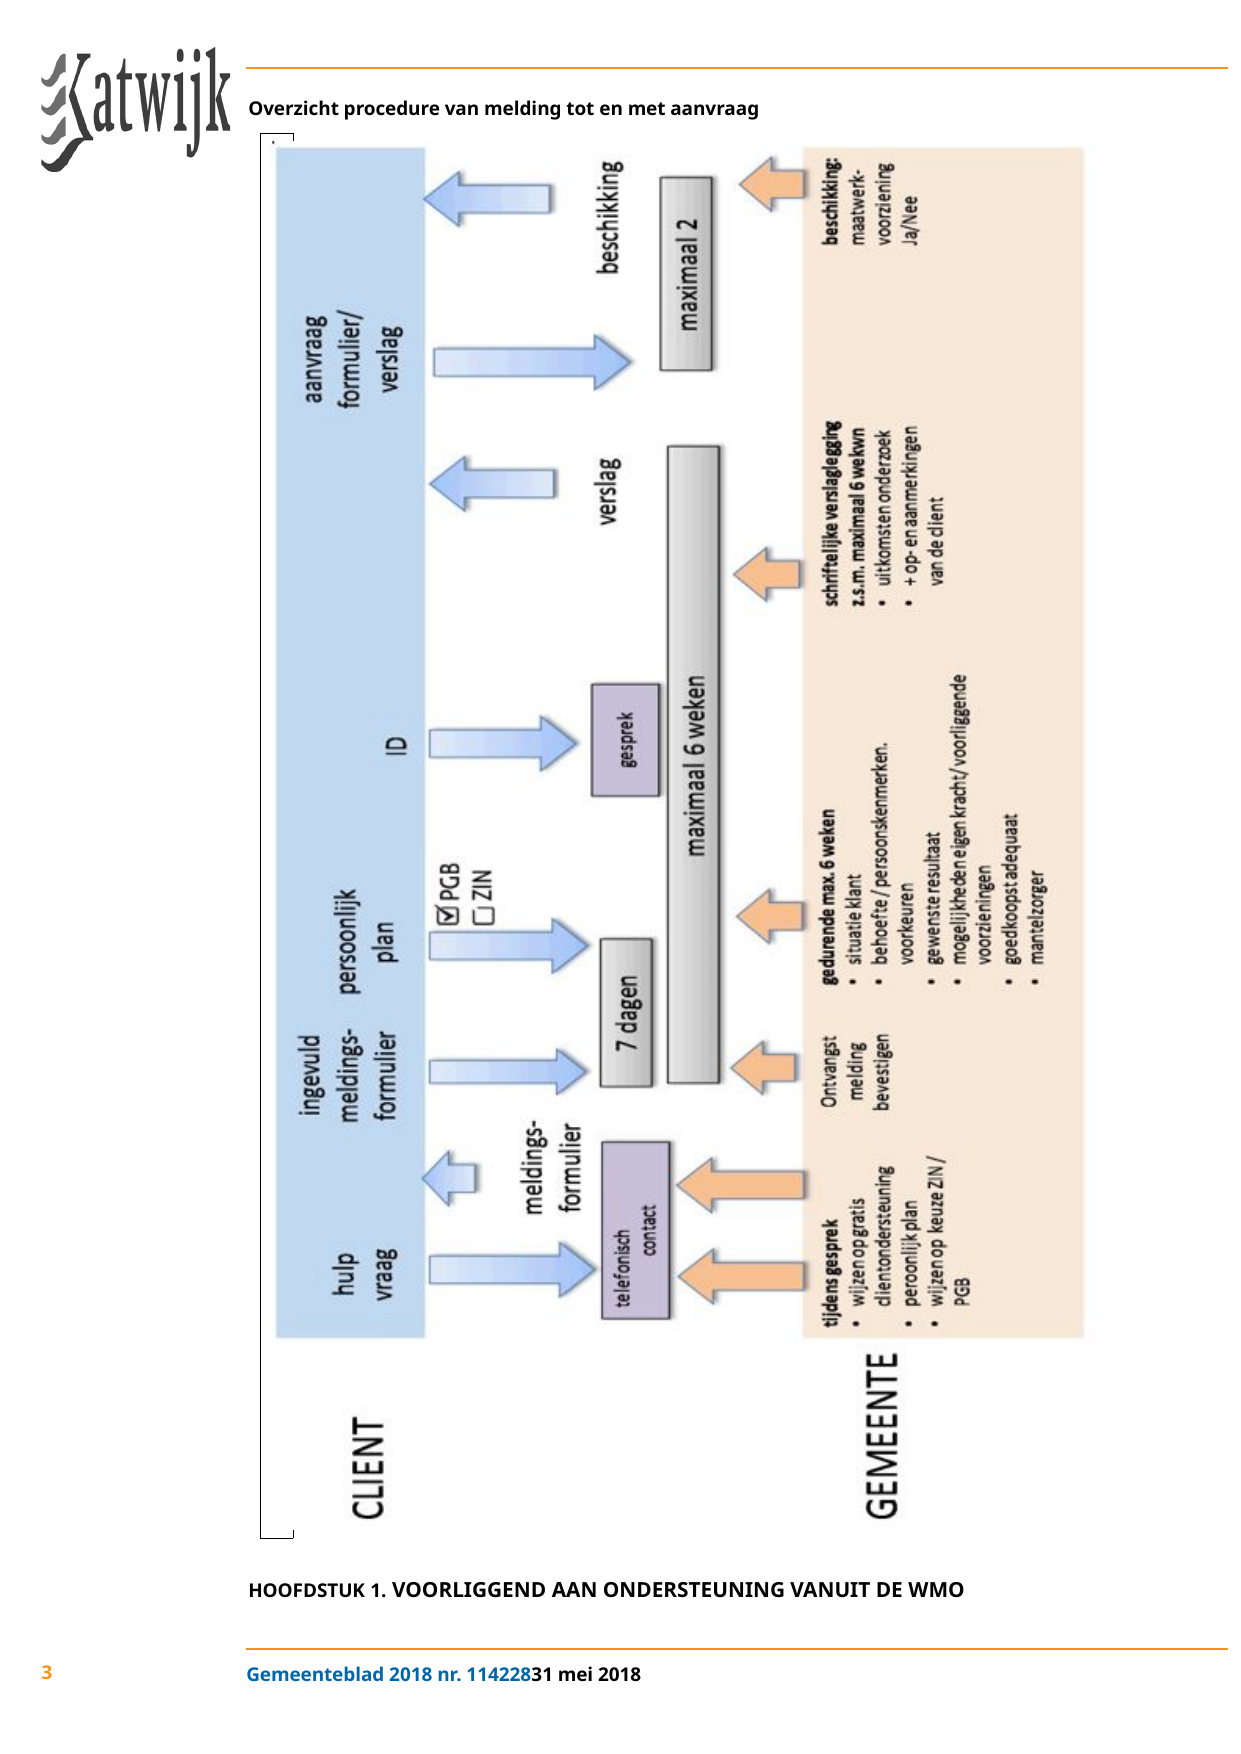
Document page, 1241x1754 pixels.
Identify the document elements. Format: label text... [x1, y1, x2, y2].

picture [41, 47, 231, 172]
text HOOFDSTUK 1. VOORLIGGEND AAN ONDERSTEUNING VANUIT DE WMO [248, 1576, 1152, 1604]
picture [268, 141, 1095, 1530]
text Overzicht procedure van melding tot en met aanvraag [248, 95, 1152, 121]
